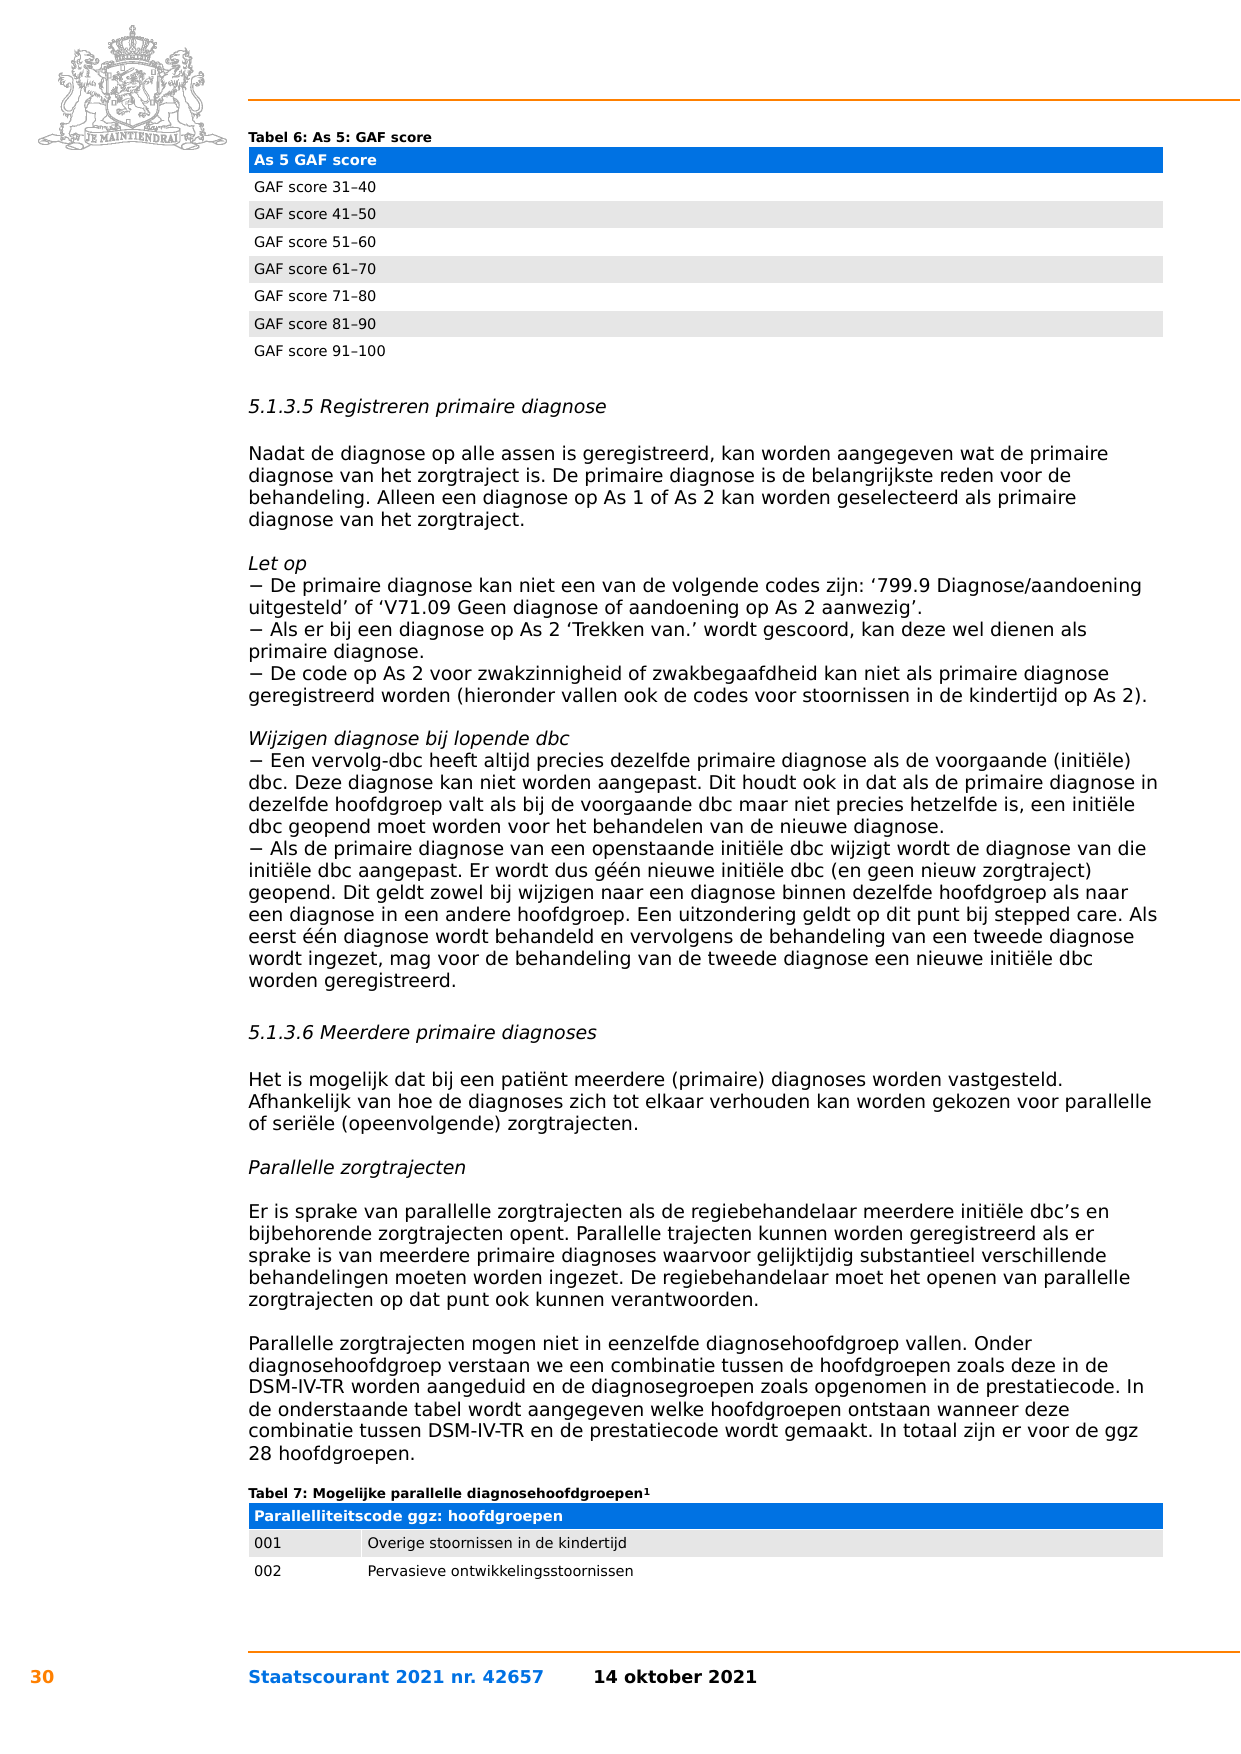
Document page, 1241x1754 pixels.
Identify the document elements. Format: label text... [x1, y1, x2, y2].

text − De code op As 2 voor zwakzinnigheid of zwakbegaafdheid kan niet als primaire diagnose geregistreerd worden (hieronder vallen ook de codes voor stoornissen in de kindertijd op As 2). [248, 662, 1163, 706]
picture [38, 25, 227, 150]
text − Een vervolg-dbc heeft altijd precies dezelfde primaire diagnose als de voorgaande (initiële) dbc. Deze diagnose kan niet worden aangepast. Dit houdt ook in dat als de primaire diagnose in dezelfde hoofdgroep valt als bij de voorgaande dbc maar niet precies hetzelfde is, een initiële dbc geopend moet worden voor het behandelen van de nieuwe diagnose. [248, 750, 1163, 838]
table_cell As 5 GAF score [249, 147, 1163, 173]
table_cell GAF score 61–70 [249, 256, 1163, 283]
text − Als er bij een diagnose op As 2 ‘Trekken van.’ wordt gescoord, kan deze wel dienen als primaire diagnose. [248, 618, 1163, 662]
text Het is mogelijk dat bij een patiënt meerdere (primaire) diagnoses worden vastgesteld. Afhankelijk van hoe de diagnoses zich tot elkaar verhouden kan worden gekozen voor parallelle of seriële (opeenvolgende) zorgtrajecten. [248, 1069, 1163, 1135]
text − De primaire diagnose kan niet een van de volgende codes zijn: ‘799.9 Diagnose/aandoening uitgesteld’ of ‘V71.09 Geen diagnose of aandoening op As 2 aanwezig’. [248, 574, 1163, 618]
table_cell GAF score 51–60 [249, 229, 1163, 255]
text Parallelle zorgtrajecten mogen niet in eenzelfde diagnosehoofdgroep vallen. Onder diagnosehoofdgroep verstaan we een combinatie tussen de hoofdgroepen zoals deze in de DSM-IV-TR worden aangeduid en de diagnosegroepen zoals opgenomen in de prestatiecode. In de onderstaande tabel wordt aangegeven welke hoofdgroepen ontstaan wanneer deze combinatie tussen DSM-IV-TR en de prestatiecode wordt gemaakt. In totaal zijn er voor de ggz 28 hoofdgroepen. [248, 1332, 1163, 1464]
text Er is sprake van parallelle zorgtrajecten als de regiebehandelaar meerdere initiële dbc’s en bijbehorende zorgtrajecten opent. Parallelle trajecten kunnen worden geregistreerd als er sprake is van meerdere primaire diagnoses waarvoor gelijktijdig substantieel verschillende behandelingen moeten worden ingezet. De regiebehandelaar moet het openen van parallelle zorgtrajecten op dat punt ook kunnen verantwoorden. [248, 1201, 1163, 1311]
table_cell 002 [249, 1558, 361, 1584]
table_cell Parallelliteitscode ggz: hoofdgroepen [249, 1503, 1163, 1529]
text Let op [248, 553, 1163, 574]
text − Als de primaire diagnose van een openstaande initiële dbc wijzigt wordt de diagnose van die initiële dbc aangepast. Er wordt dus géén nieuwe initiële dbc (en geen nieuw zorgtraject) geopend. Dit geldt zowel bij wijzigen naar een diagnose binnen dezelfde hoofdgroep als naar een diagnose in een andere hoofdgroep. Een uitzondering geldt op dit punt bij stepped care. Als eerst één diagnose wordt behandeld en vervolgens de behandeling van een tweede diagnose wordt ingezet, mag voor de behandeling van de tweede diagnose een nieuwe initiële dbc worden geregistreerd. [248, 838, 1163, 992]
subtitle Wijzigen diagnose bij lopende dbc [248, 728, 1163, 750]
subtitle 5.1.3.5 Registreren primaire diagnose [248, 396, 1163, 418]
subtitle Parallelle zorgtrajecten [248, 1157, 1163, 1179]
table_cell GAF score 81–90 [249, 311, 1163, 337]
table_cell GAF score 71–80 [249, 284, 1163, 310]
table_cell Overige stoornissen in de kindertijd [362, 1530, 1163, 1557]
table_cell Pervasieve ontwikkelingsstoornissen [362, 1558, 1163, 1584]
table_header Tabel 6: As 5: GAF score [248, 130, 1163, 146]
table_cell 001 [249, 1530, 361, 1557]
text Nadat de diagnose op alle assen is geregistreerd, kan worden aangegeven wat de primaire diagnose van het zorgtraject is. De primaire diagnose is de belangrijkste reden voor de behandeling. Alleen een diagnose op As 1 of As 2 kan worden geselecteerd als primaire diagnose van het zorgtraject. [248, 443, 1163, 531]
table_cell GAF score 31–40 [249, 174, 1163, 200]
table_cell GAF score 41–50 [249, 201, 1163, 228]
table_cell GAF score 91–100 [249, 339, 1163, 365]
subtitle 5.1.3.6 Meerdere primaire diagnoses [248, 1022, 1163, 1044]
table_header Tabel 7: Mogelijke parallelle diagnosehoofdgroepen1 [248, 1486, 1163, 1502]
